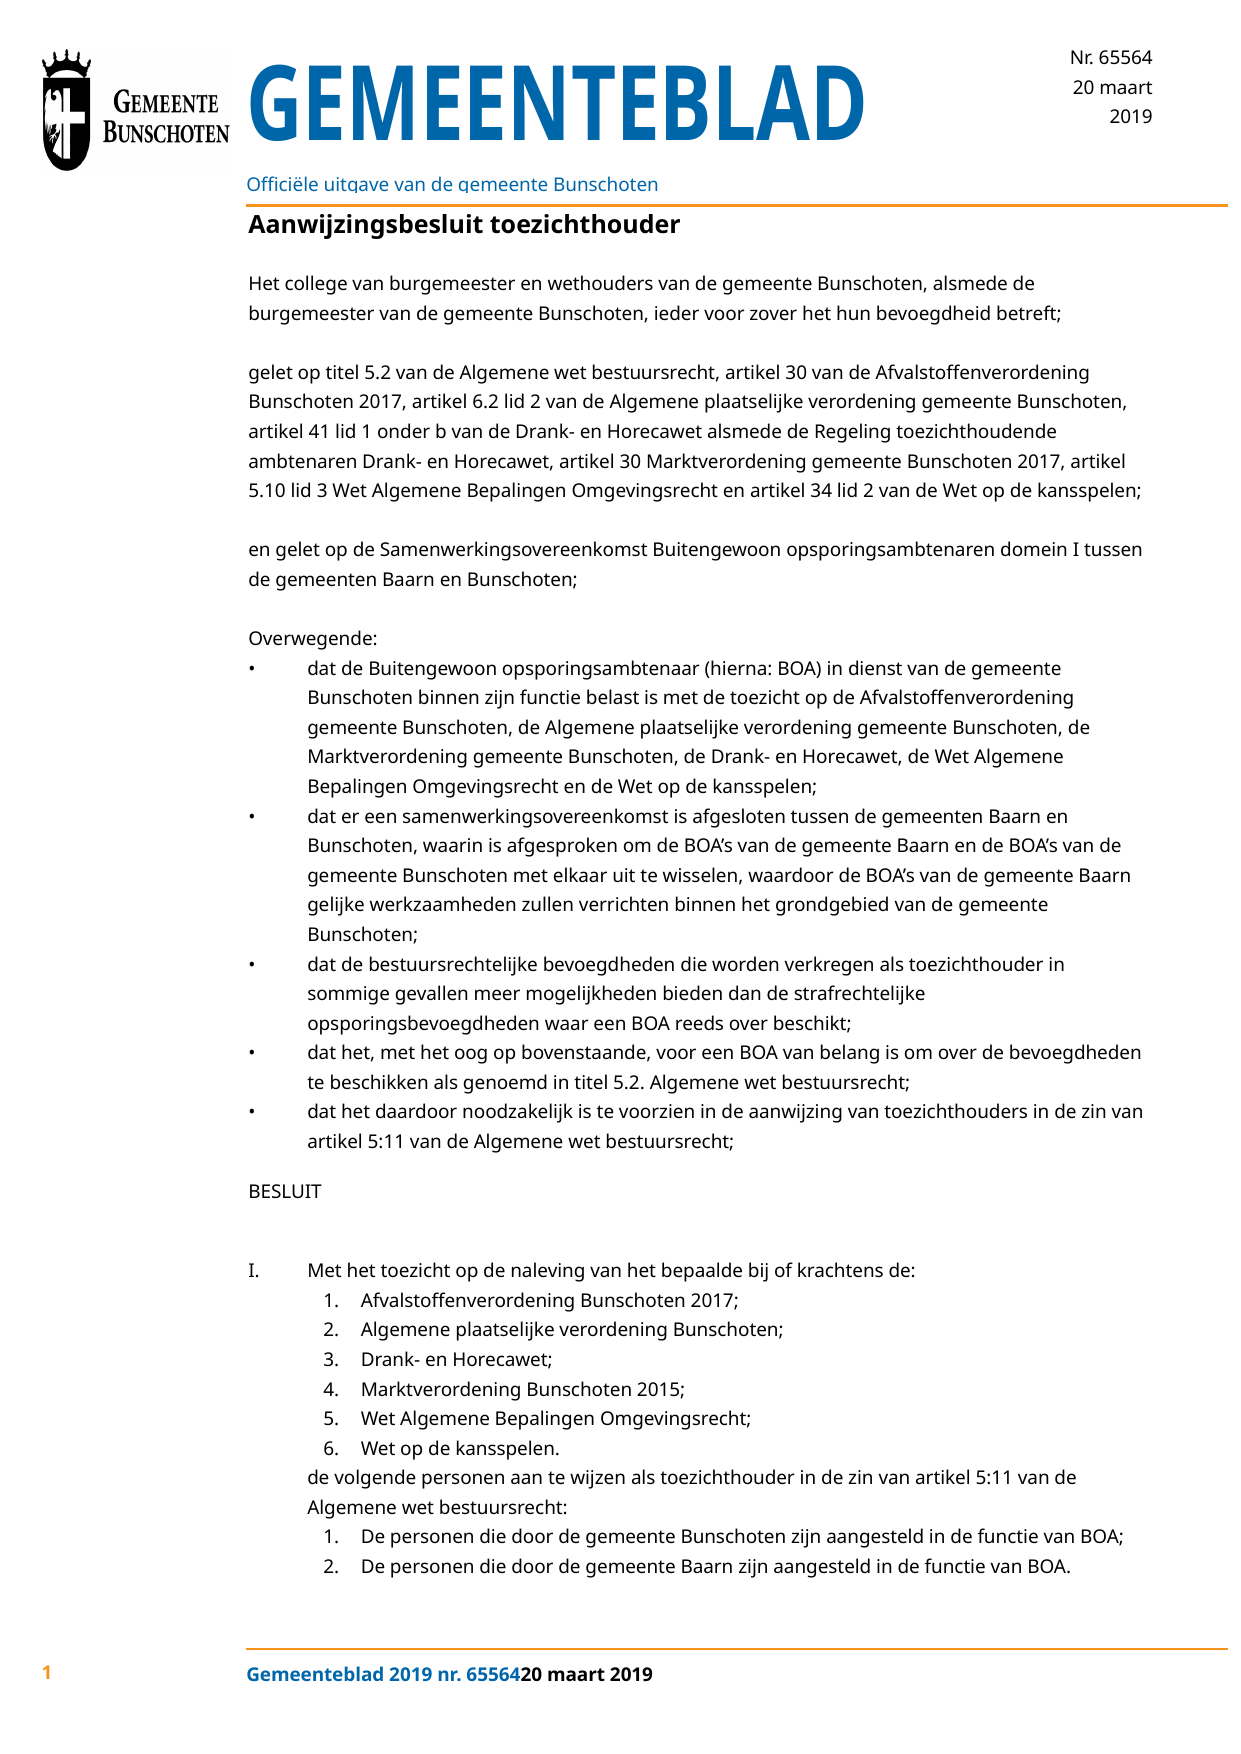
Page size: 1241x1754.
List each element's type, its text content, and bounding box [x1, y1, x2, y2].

text en gelet op de Samenwerkingsovereenkomst Buitengewoon opsporingsambtenaren domein I tussen de gemeenten Baarn en Bunschoten; [248, 537, 1152, 592]
list Afvalstoffenverordening Bunschoten 2017; [323, 1287, 1152, 1313]
list Wet op de kansspelen. [323, 1435, 1152, 1461]
list dat de Buitengewoon opsporingsambtenaar (hierna: BOA) in dienst van de gemeente Bunschoten binnen zijn functie belast is met de toezicht op de Afvalstoffenverordening gemeente Bunschoten, de Algemene plaatselijke verordening gemeente Bunschoten, de Marktverordening gemeente Bunschoten, de Drank- en Horecawet, de Wet Algemene Bepalingen Omgevingsrecht en de Wet op de kansspelen; [248, 655, 1152, 799]
list dat de bestuursrechtelijke bevoegdheden die worden verkregen als toezichthouder in sommige gevallen meer mogelijkheden bieden dan de strafrechtelijke opsporingsbevoegdheden waar een BOA reeds over beschikt; [248, 951, 1152, 1036]
text Overwegende: [248, 625, 1152, 651]
list Marktverordening Bunschoten 2015; [323, 1376, 1152, 1401]
list Drank- en Horecawet; [323, 1346, 1152, 1372]
list Algemene plaatselijke verordening Bunschoten; [323, 1317, 1152, 1342]
list dat het, met het oog op bovenstaande, voor een BOA van belang is om over de bevoegdheden te beschikken als genoemd in titel 5.2. Algemene wet bestuursrecht; [248, 1039, 1152, 1095]
picture [41, 47, 231, 172]
text gelet op titel 5.2 van de Algemene wet bestuursrecht, artikel 30 van de Afvalstoffenverordening Bunschoten 2017, artikel 6.2 lid 2 van de Algemene plaatselijke verordening gemeente Bunschoten, artikel 41 lid 1 onder b van de Drank- en Horecawet alsmede de Regeling toezichthoudende ambtenaren Drank- en Horecawet, artikel 30 Marktverordening gemeente Bunschoten 2017, artikel 5.10 lid 3 Wet Algemene Bepalingen Omgevingsrecht en artikel 34 lid 2 van de Wet op de kansspelen; [248, 359, 1152, 503]
text Het college van burgemeester en wethouders van de gemeente Bunschoten, alsmede de burgemeester van de gemeente Bunschoten, ieder voor zover het hun bevoegdheid betreft; [248, 270, 1152, 326]
list Wet Algemene Bepalingen Omgevingsrecht; [323, 1405, 1152, 1431]
text BESLUIT [248, 1178, 1152, 1204]
list dat het daardoor noodzakelijk is te voorzien in de aanwijzing van toezichthouders in de zin van artikel 5:11 van de Algemene wet bestuursrecht; [248, 1099, 1152, 1154]
list Met het toezicht op de naleving van het bepaalde bij of krachtens de: [248, 1257, 1152, 1283]
list De personen die door de gemeente Bunschoten zijn aangesteld in de functie van BOA; [323, 1524, 1152, 1549]
text Aanwijzingsbesluit toezichthouder [248, 207, 1152, 241]
list de volgende personen aan te wijzen als toezichthouder in de zin van artikel 5:11 van de Algemene wet bestuursrecht: [248, 1464, 1152, 1520]
list dat er een samenwerkingsovereenkomst is afgesloten tussen de gemeenten Baarn en Bunschoten, waarin is afgesproken om de BOA’s van de gemeente Baarn en de BOA’s van de gemeente Bunschoten met elkaar uit te wisselen, waardoor de BOA’s van de gemeente Baarn gelijke werkzaamheden zullen verrichten binnen het grondgebied van de gemeente Bunschoten; [248, 803, 1152, 947]
list De personen die door de gemeente Baarn zijn aangesteld in de functie van BOA. [323, 1553, 1152, 1579]
